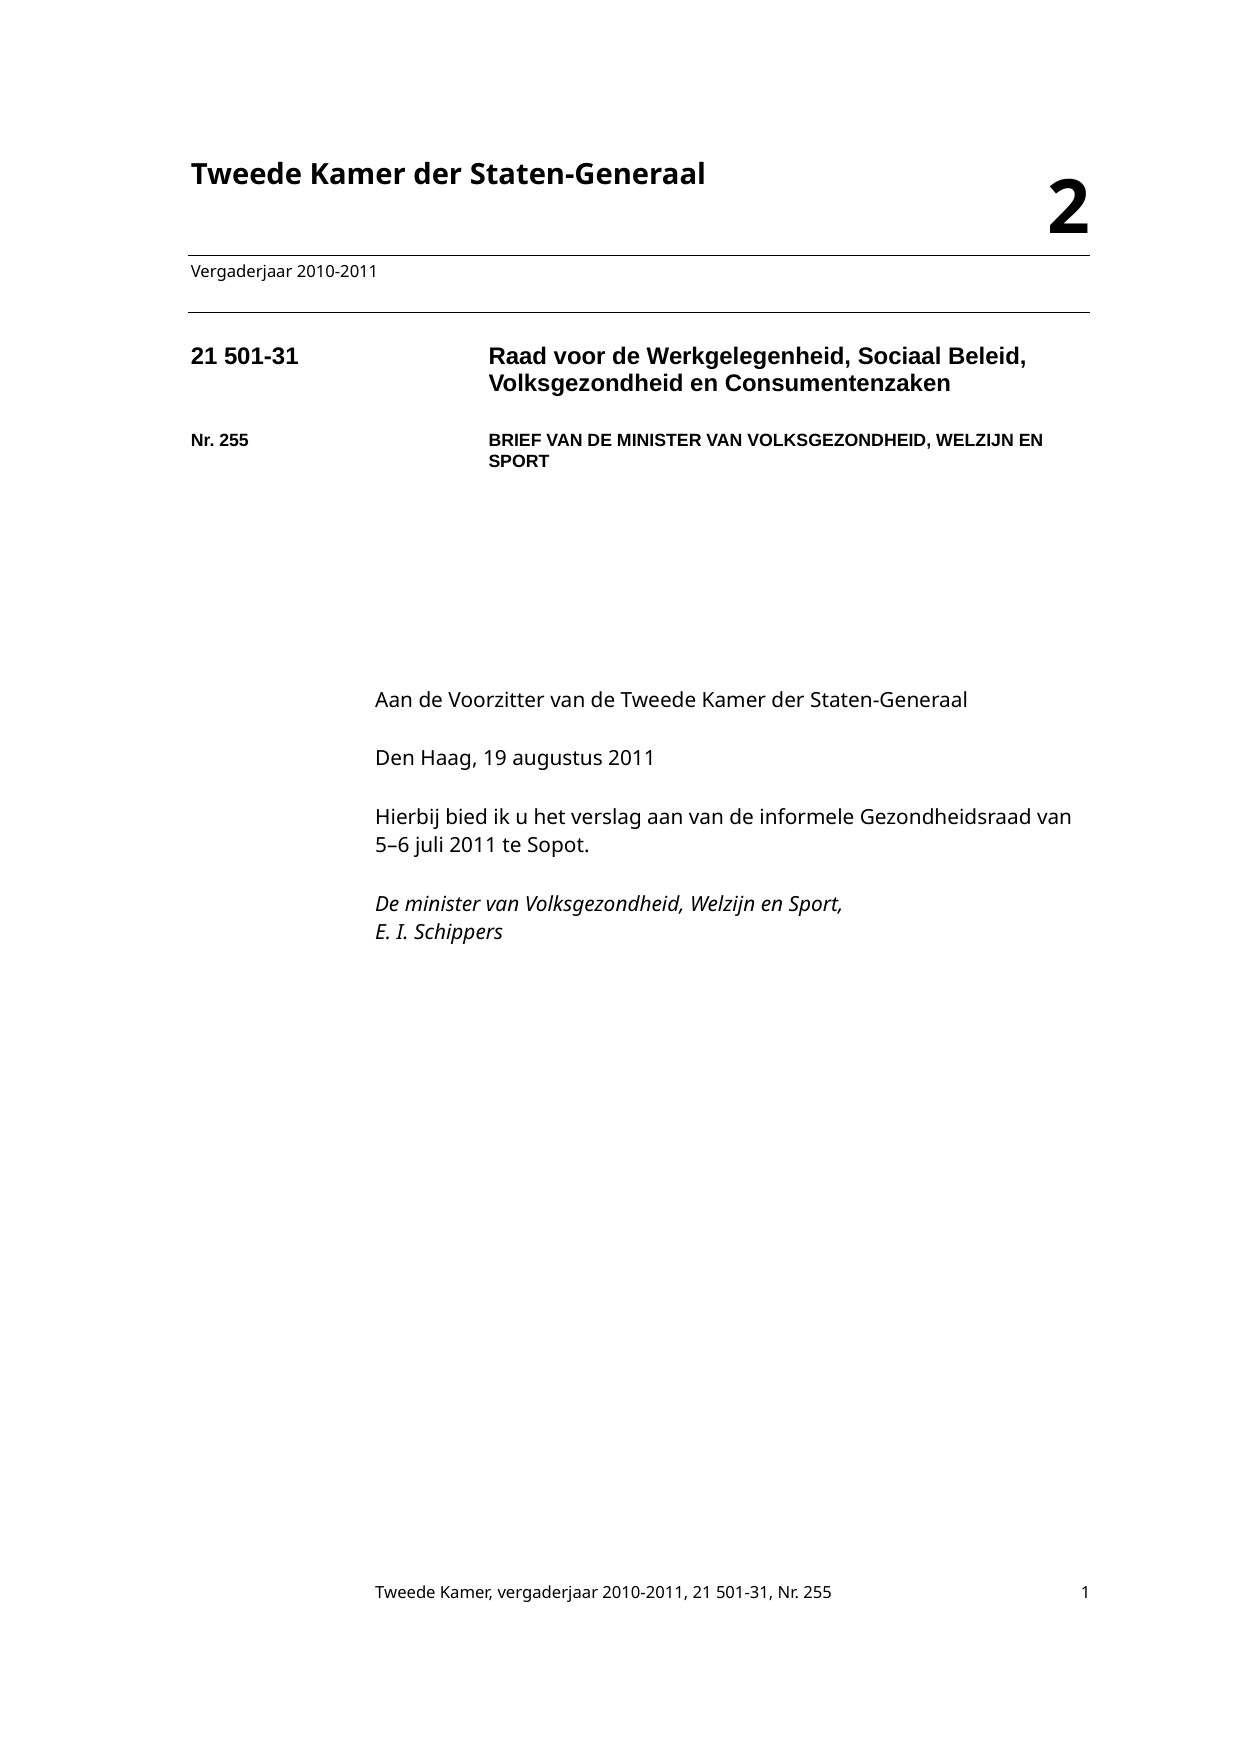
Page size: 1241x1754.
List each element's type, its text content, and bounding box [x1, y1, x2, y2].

text Den Haag, 19 augustus 2011 [375, 743, 1090, 772]
table_header 2 [910, 150, 1090, 255]
text De minister van Volksgezondheid, Welzijn en Sport, [375, 889, 1090, 917]
text Aan de Voorzitter van de Tweede Kamer der Staten-Generaal [375, 685, 1090, 713]
table_cell [188, 313, 485, 339]
table_cell Nr. 255 [188, 427, 485, 566]
text E. I. Schippers [375, 917, 1090, 946]
text Hierbij bied ik u het verslag aan van de informele Gezondheidsraad van 5–6 juli 2011 te Sopot. [375, 802, 1090, 859]
table_cell Vergaderjaar 2010-2011 [188, 256, 485, 312]
table_cell Raad voor de Werkgelegenheid, Sociaal Beleid, Volksgezondheid en Consumentenzaken [485, 339, 1090, 427]
table_header Tweede Kamer der Staten-Generaal [188, 150, 909, 255]
table_cell [485, 256, 1090, 312]
table_cell BRIEF VAN DE MINISTER VAN VOLKSGEZONDHEID, WELZIJN EN SPORT [485, 427, 1090, 566]
table_cell [485, 313, 1090, 339]
table_cell 21 501-31 [188, 339, 485, 427]
